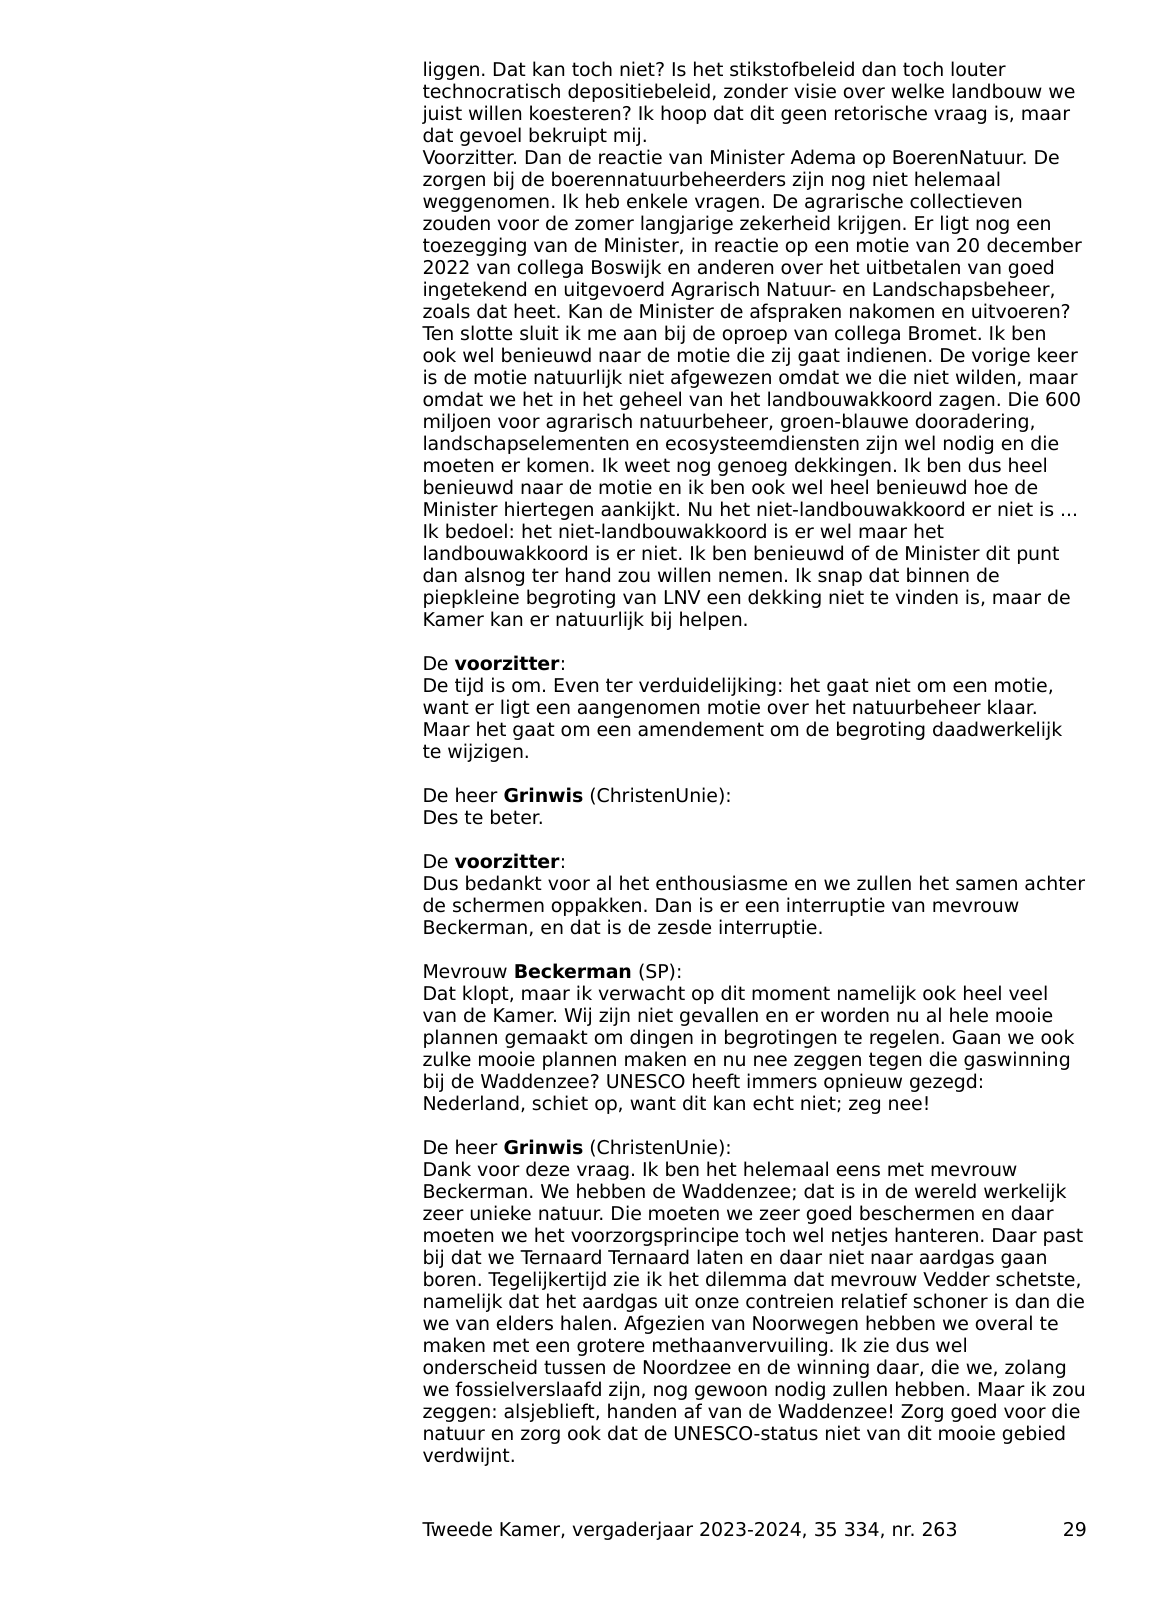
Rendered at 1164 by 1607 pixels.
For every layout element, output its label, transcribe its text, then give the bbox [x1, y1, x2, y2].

text Voorzitter. Dan de reactie van Minister Adema op BoerenNatuur. De zorgen bij de boerennatuurbeheerders zijn nog niet helemaal weggenomen. Ik heb enkele vragen. De agrarische collectieven zouden voor de zomer langjarige zekerheid krijgen. Er ligt nog een toezegging van de Minister, in reactie op een motie van 20 december 2022 van collega Boswijk en anderen over het uitbetalen van goed ingetekend en uitgevoerd Agrarisch Natuur- en Landschapsbeheer, zoals dat heet. Kan de Minister de afspraken nakomen en uitvoeren? [422, 147, 1087, 323]
text De voorzitter: [422, 653, 1087, 675]
text Des te beter. [422, 807, 1087, 829]
text De heer Grinwis (ChristenUnie): [422, 1137, 1087, 1159]
text Ten slotte sluit ik me aan bij de oproep van collega Bromet. Ik ben ook wel benieuwd naar de motie die zij gaat indienen. De vorige keer is de motie natuurlijk niet afgewezen omdat we die niet wilden, maar omdat we het in het geheel van het landbouwakkoord zagen. Die 600 miljoen voor agrarisch natuurbeheer, groen-blauwe dooradering, landschapselementen en ecosysteemdiensten zijn wel nodig en die moeten er komen. Ik weet nog genoeg dekkingen. Ik ben dus heel benieuwd naar de motie en ik ben ook wel heel benieuwd hoe de Minister hiertegen aankijkt. Nu het niet-landbouwakkoord er niet is ... Ik bedoel: het niet-landbouwakkoord is er wel maar het landbouwakkoord is er niet. Ik ben benieuwd of de Minister dit punt dan alsnog ter hand zou willen nemen. Ik snap dat binnen de piepkleine begroting van LNV een dekking niet te vinden is, maar de Kamer kan er natuurlijk bij helpen. [422, 323, 1087, 631]
text De heer Grinwis (ChristenUnie): [422, 785, 1087, 807]
text De tijd is om. Even ter verduidelijking: het gaat niet om een motie, want er ligt een aangenomen motie over het natuurbeheer klaar. Maar het gaat om een amendement om de begroting daadwerkelijk te wijzigen. [422, 675, 1087, 763]
text De voorzitter: [422, 851, 1087, 873]
text Mevrouw Beckerman (SP): [422, 961, 1087, 983]
text Dank voor deze vraag. Ik ben het helemaal eens met mevrouw Beckerman. We hebben de Waddenzee; dat is in de wereld werkelijk zeer unieke natuur. Die moeten we zeer goed beschermen en daar moeten we het voorzorgsprincipe toch wel netjes hanteren. Daar past bij dat we Ternaard Ternaard laten en daar niet naar aardgas gaan boren. Tegelijkertijd zie ik het dilemma dat mevrouw Vedder schetste, namelijk dat het aardgas uit onze contreien relatief schoner is dan die we van elders halen. Afgezien van Noorwegen hebben we overal te maken met een grotere methaanvervuiling. Ik zie dus wel onderscheid tussen de Noordzee en de winning daar, die we, zolang we fossielverslaafd zijn, nog gewoon nodig zullen hebben. Maar ik zou zeggen: alsjeblieft, handen af van de Waddenzee! Zorg goed voor die natuur en zorg ook dat de UNESCO-status niet van dit mooie gebied verdwijnt. [422, 1159, 1087, 1467]
text Dus bedankt voor al het enthousiasme en we zullen het samen achter de schermen oppakken. Dan is er een interruptie van mevrouw Beckerman, en dat is de zesde interruptie. [422, 873, 1087, 939]
text liggen. Dat kan toch niet? Is het stikstofbeleid dan toch louter technocratisch depositiebeleid, zonder visie over welke landbouw we juist willen koesteren? Ik hoop dat dit geen retorische vraag is, maar dat gevoel bekruipt mij. [422, 59, 1087, 147]
text Dat klopt, maar ik verwacht op dit moment namelijk ook heel veel van de Kamer. Wij zijn niet gevallen en er worden nu al hele mooie plannen gemaakt om dingen in begrotingen te regelen. Gaan we ook zulke mooie plannen maken en nu nee zeggen tegen die gaswinning bij de Waddenzee? UNESCO heeft immers opnieuw gezegd: Nederland, schiet op, want dit kan echt niet; zeg nee! [422, 983, 1087, 1115]
